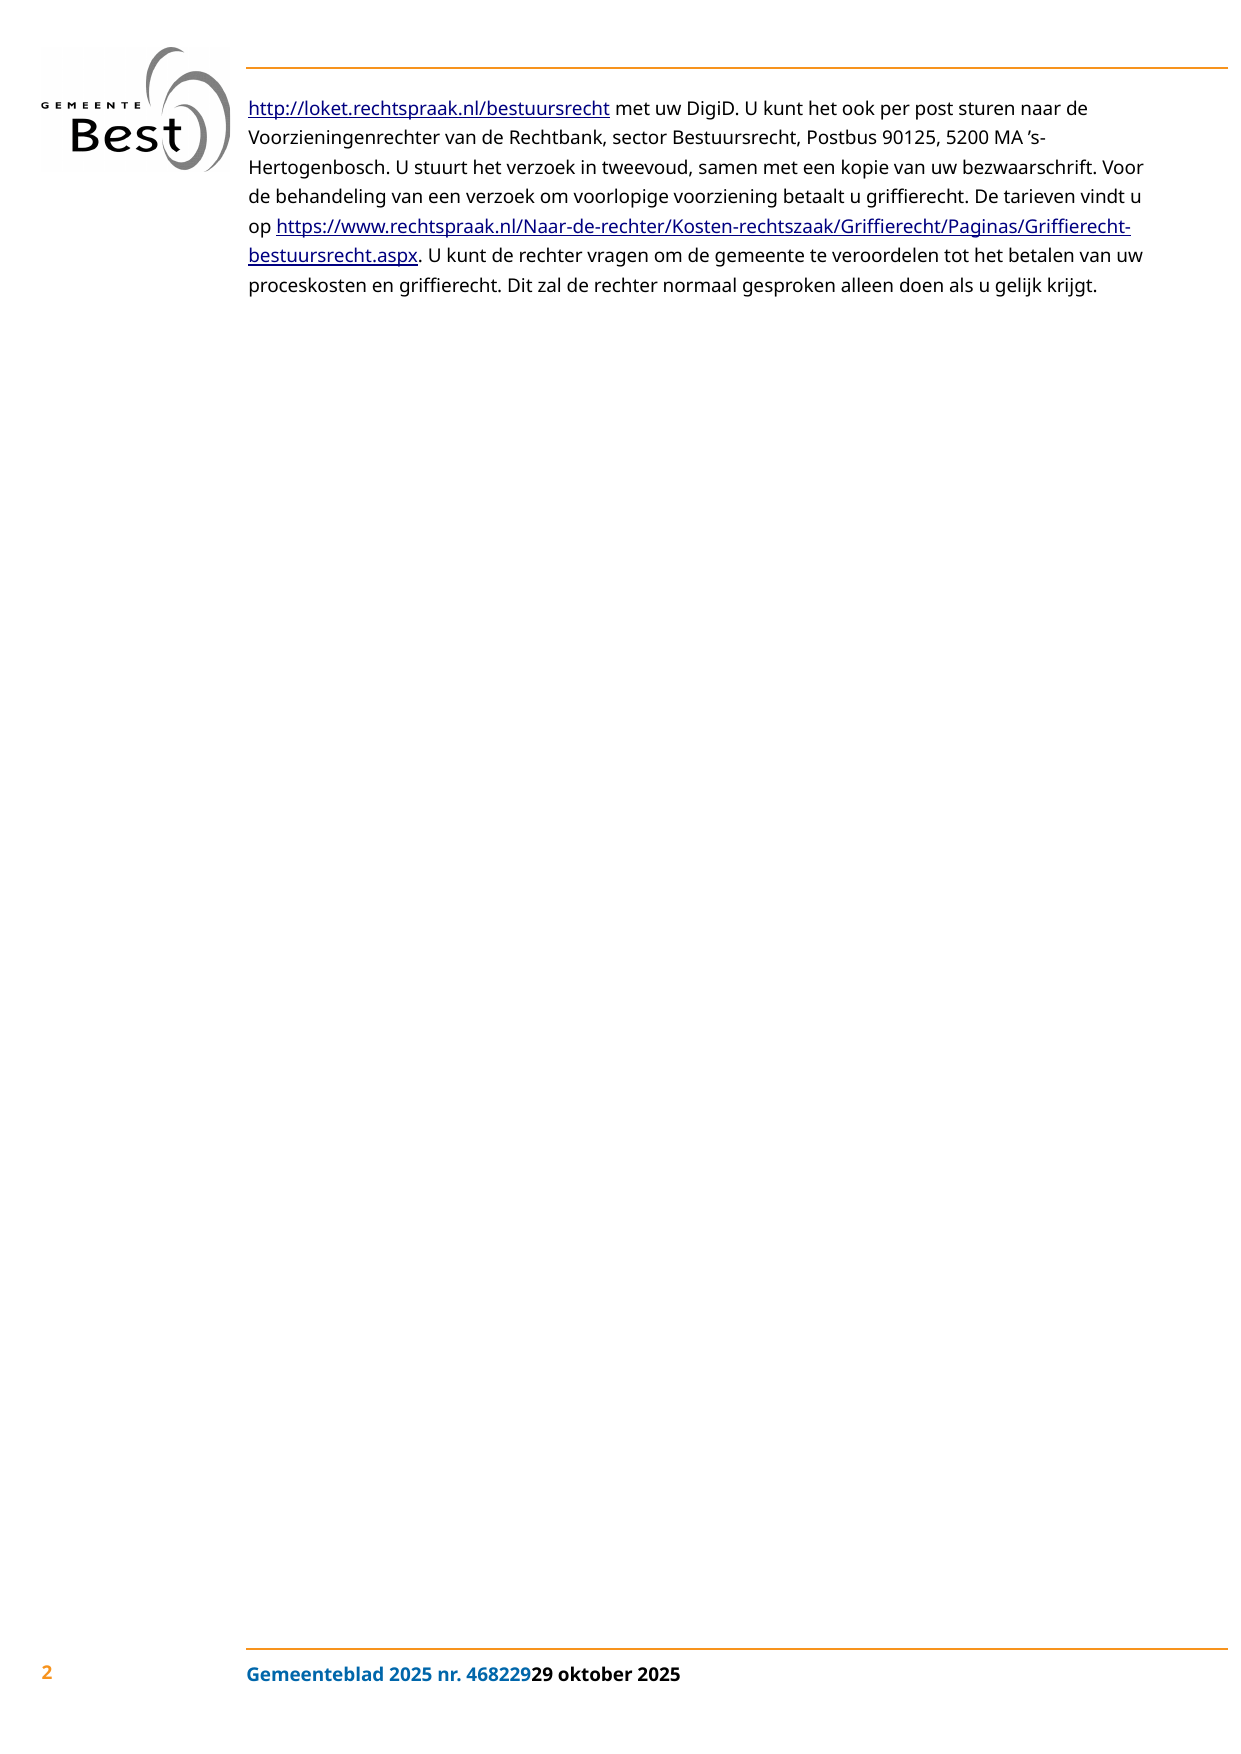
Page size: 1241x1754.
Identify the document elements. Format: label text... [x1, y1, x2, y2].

picture [41, 47, 231, 172]
text http://loket.rechtspraak.nl/bestuursrecht met uw DigiD. U kunt het ook per post sturen naar de Voorzieningenrechter van de Rechtbank, sector Bestuursrecht, Postbus 90125, 5200 MA ’s-Hertogenbosch. U stuurt het verzoek in tweevoud, samen met een kopie van uw bezwaarschrift. Voor de behandeling van een verzoek om voorlopige voorziening betaalt u griffierecht. De tarieven vindt u op https://www.rechtspraak.nl/Naar-de-rechter/Kosten-rechtszaak/Griffierecht/Paginas/Griffierecht-bestuursrecht.aspx. U kunt de rechter vragen om de gemeente te veroordelen tot het betalen van uw proceskosten en griffierecht. Dit zal de rechter normaal gesproken alleen doen als u gelijk krijgt. [248, 95, 1152, 298]
